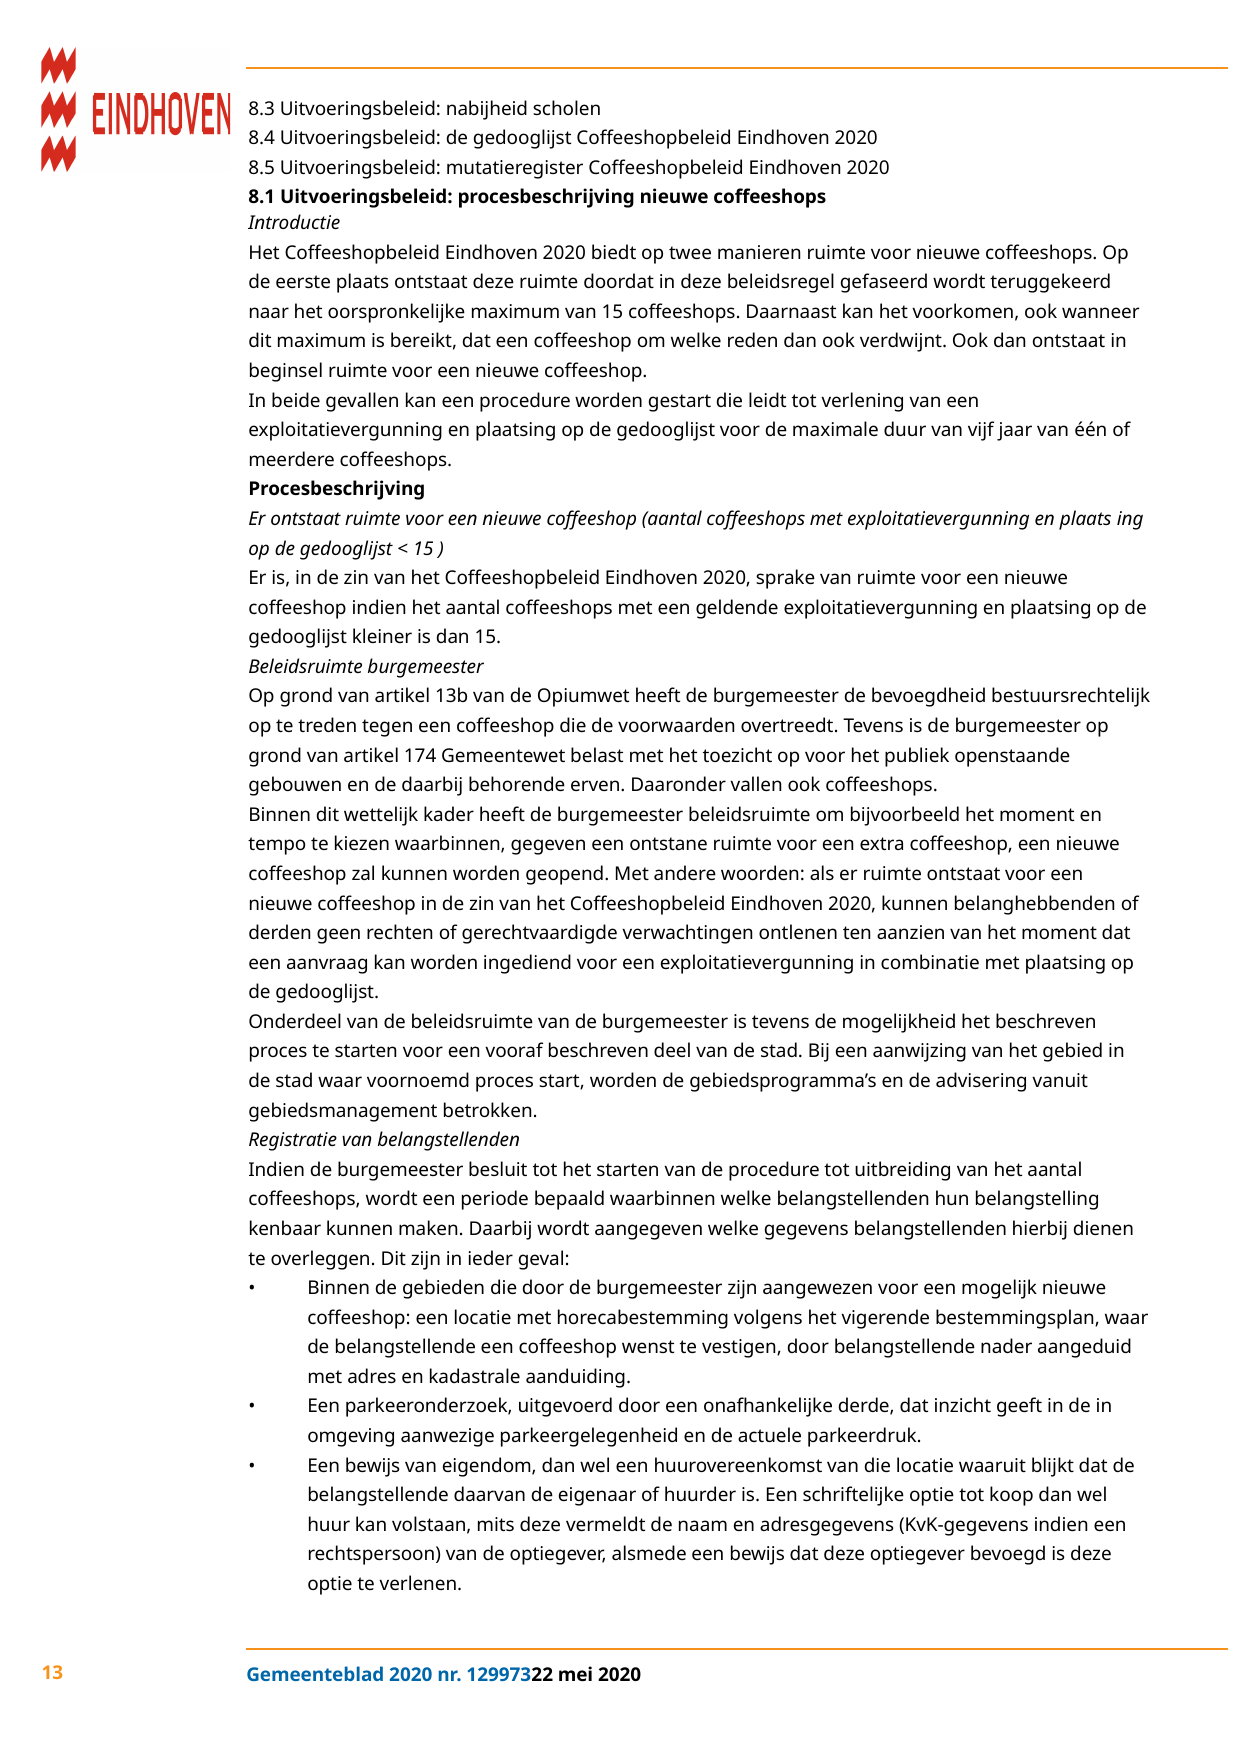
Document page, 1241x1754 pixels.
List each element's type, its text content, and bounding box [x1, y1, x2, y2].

text Op grond van artikel 13b van de Opiumwet heeft de burgemeester de bevoegdheid bestuursrechtelijk op te treden tegen een coffeeshop die de voorwaarden overtreedt. Tevens is de burgemeester op grond van artikel 174 Gemeentewet belast met het toezicht op voor het publiek openstaande gebouwen en de daarbij behorende erven. Daaronder vallen ook coffeeshops. [248, 683, 1152, 797]
text 8.1 Uitvoeringsbeleid: procesbeschrijving nieuwe coffeeshops [248, 183, 1152, 209]
picture [41, 47, 231, 172]
list Een parkeeronderzoek, uitgevoerd door een onafhankelijke derde, dat inzicht geeft in de in omgeving aanwezige parkeergelegenheid en de actuele parkeerdruk. [248, 1393, 1152, 1448]
list Een bewijs van eigendom, dan wel een huurovereenkomst van die locatie waaruit blijkt dat de belangstellende daarvan de eigenaar of huurder is. Een schriftelijke optie tot koop dan wel huur kan volstaan, mits deze vermeldt de naam en adresgegevens (KvK-gegevens indien een rechtspersoon) van de optiegever, alsmede een bewijs dat deze optiegever bevoegd is deze optie te verlenen. [248, 1452, 1152, 1596]
text 8.3 Uitvoeringsbeleid: nabijheid scholen [248, 95, 1152, 121]
text Procesbeschrijving [248, 476, 1152, 501]
text In beide gevallen kan een procedure worden gestart die leidt tot verlening van een exploitatievergunning en plaatsing op de gedooglijst voor de maximale duur van vijf jaar van één of meerdere coffeeshops. [248, 387, 1152, 472]
text Er is, in de zin van het Coffeeshopbeleid Eindhoven 2020, sprake van ruimte voor een nieuwe coffeeshop indien het aantal coffeeshops met een geldende exploitatievergunning en plaatsing op de gedooglijst kleiner is dan 15. [248, 564, 1152, 649]
text Er ontstaat ruimte voor een nieuwe coffeeshop (aantal coffeeshops met exploitatievergunning en plaats ing op de gedooglijst < 15 ) [248, 505, 1152, 560]
text Indien de burgemeester besluit tot het starten van de procedure tot uitbreiding van het aantal coffeeshops, wordt een periode bepaald waarbinnen welke belangstellenden hun belangstelling kenbaar kunnen maken. Daarbij wordt aangegeven welke gegevens belangstellenden hierbij dienen te overleggen. Dit zijn in ieder geval: [248, 1156, 1152, 1270]
list Binnen de gebieden die door de burgemeester zijn aangewezen voor een mogelijk nieuwe coffeeshop: een locatie met horecabestemming volgens het vigerende bestemmingsplan, waar de belangstellende een coffeeshop wenst te vestigen, door belangstellende nader aangeduid met adres en kadastrale aanduiding. [248, 1274, 1152, 1389]
text Het Coffeeshopbeleid Eindhoven 2020 biedt op twee manieren ruimte voor nieuwe coffeeshops. Op de eerste plaats ontstaat deze ruimte doordat in deze beleidsregel gefaseerd wordt teruggekeerd naar het oorspronkelijke maximum van 15 coffeeshops. Daarnaast kan het voorkomen, ook wanneer dit maximum is bereikt, dat een coffeeshop om welke reden dan ook verdwijnt. Ook dan ontstaat in beginsel ruimte voor een nieuwe coffeeshop. [248, 239, 1152, 383]
text Binnen dit wettelijk kader heeft de burgemeester beleidsruimte om bijvoorbeeld het moment en tempo te kiezen waarbinnen, gegeven een ontstane ruimte voor een extra coffeeshop, een nieuwe coffeeshop zal kunnen worden geopend. Met andere woorden: als er ruimte ontstaat voor een nieuwe coffeeshop in de zin van het Coffeeshopbeleid Eindhoven 2020, kunnen belanghebbenden of derden geen rechten of gerechtvaardigde verwachtingen ontlenen ten aanzien van het moment dat een aanvraag kan worden ingediend voor een exploitatievergunning in combinatie met plaatsing op de gedooglijst. [248, 801, 1152, 1004]
text Introductie [248, 209, 1152, 235]
text Onderdeel van de beleidsruimte van de burgemeester is tevens de mogelijkheid het beschreven proces te starten voor een vooraf beschreven deel van de stad. Bij een aanwijzing van het gebied in de stad waar voornoemd proces start, worden de gebiedsprogramma’s en de advisering vanuit gebiedsmanagement betrokken. [248, 1008, 1152, 1122]
text Registratie van belangstellenden [248, 1126, 1152, 1152]
text Beleidsruimte burgemeester [248, 653, 1152, 679]
text 8.4 Uitvoeringsbeleid: de gedooglijst Coffeeshopbeleid Eindhoven 2020 [248, 124, 1152, 150]
text 8.5 Uitvoeringsbeleid: mutatieregister Coffeeshopbeleid Eindhoven 2020 [248, 154, 1152, 180]
